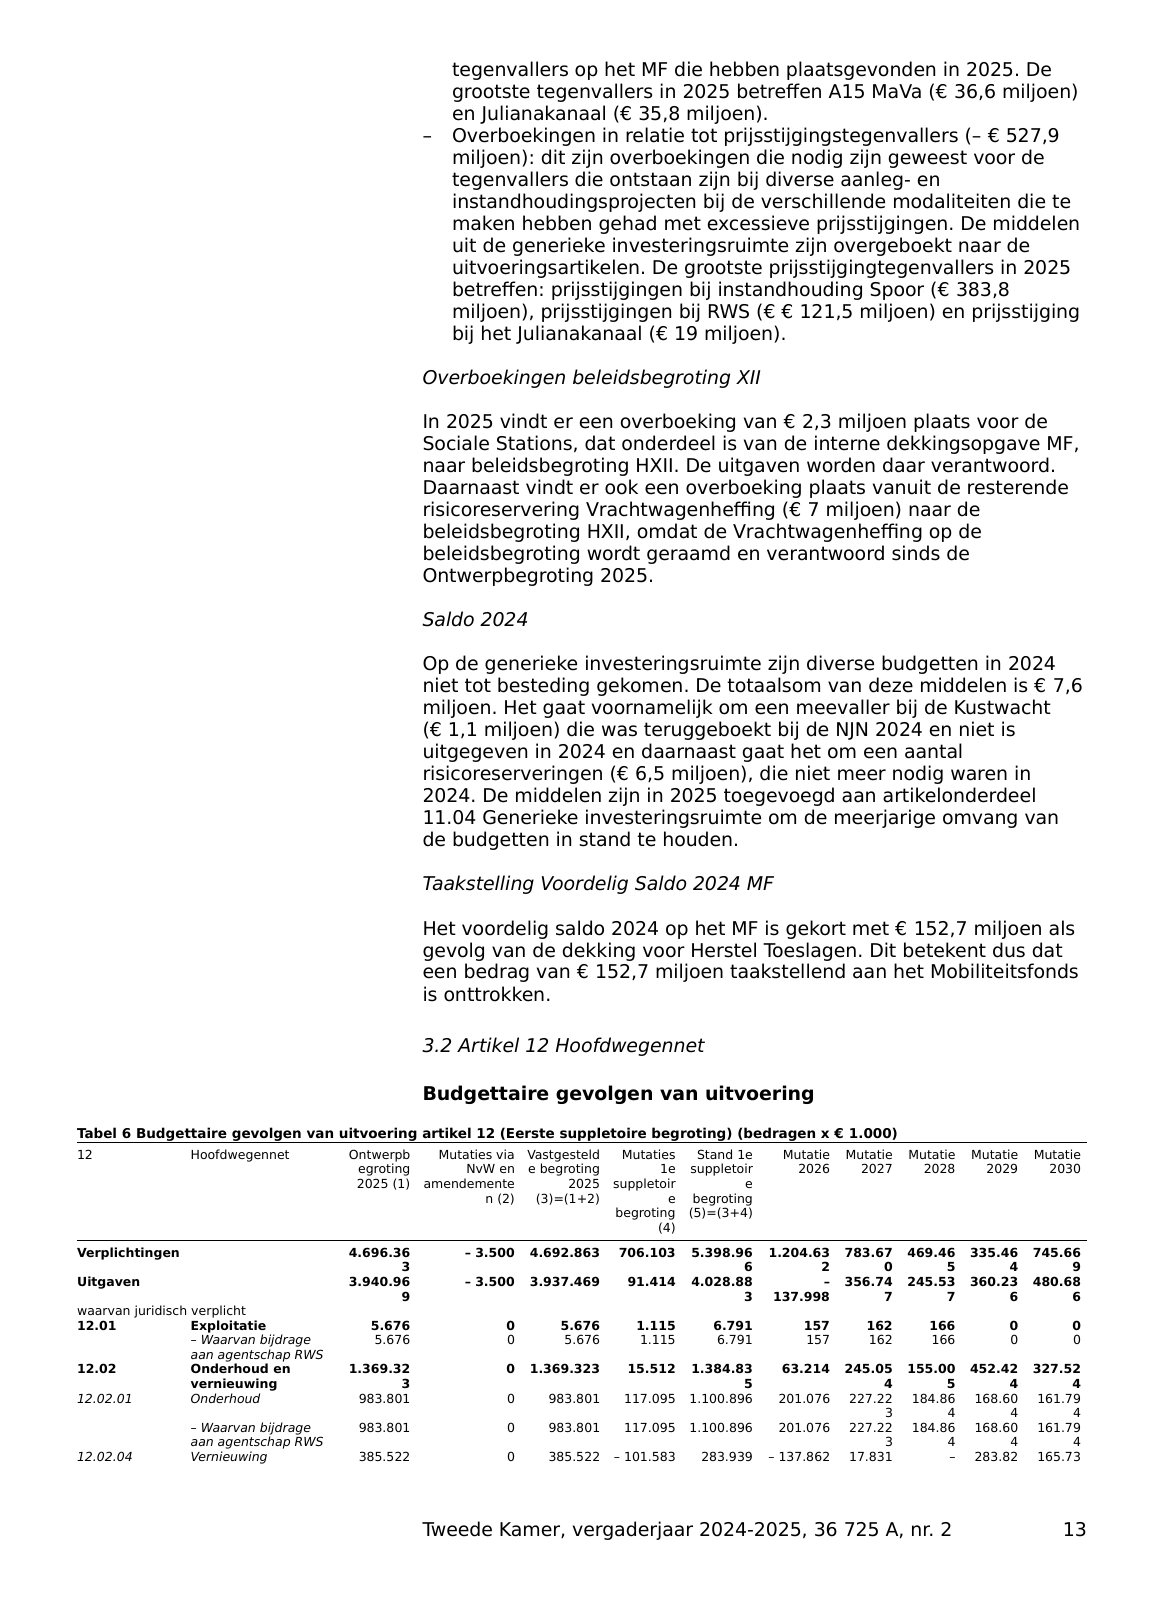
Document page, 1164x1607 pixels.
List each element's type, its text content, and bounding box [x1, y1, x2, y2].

table_cell 3.937.469 [521, 1275, 606, 1304]
text – Overboekingen in relatie tot prijsstijgingstegenvallers (– € 527,9 miljoen): dit zijn overboekingen die nodig zijn geweest voor de tegenvallers die ontstaan zijn bij diverse aanleg- en instandhoudingsprojecten bij de verschillende modaliteiten die te maken hebben gehad met excessieve prijsstijgingen. De middelen uit de generieke investeringsruimte zijn overgeboekt naar de uitvoeringsartikelen. De grootste prijsstijgingtegenvallers in 2025 betreffen: prijsstijgingen bij instandhouding Spoor (€ 383,8 miljoen), prijsstijgingen bij RWS (€ € 121,5 miljoen) en prijsstijging bij het Julianakanaal (€ 19 miljoen). [422, 125, 1087, 345]
table_cell 0 [416, 1450, 521, 1464]
table_cell 117.095 [606, 1421, 681, 1450]
table_cell [77, 1333, 184, 1362]
table_cell 63.214 [759, 1362, 836, 1391]
table_cell – Waarvan bijdrage aan agentschap RWS [185, 1421, 339, 1450]
table_cell 452.424 [961, 1362, 1024, 1391]
table_cell 5.676 [339, 1319, 416, 1333]
table_cell 12 [77, 1143, 184, 1240]
table_cell 0 [416, 1333, 521, 1362]
table_cell Hoofdwegennet [185, 1143, 339, 1240]
table_cell 91.414 [606, 1275, 681, 1304]
text tegenvallers op het MF die hebben plaatsgevonden in 2025. De grootste tegenvallers in 2025 betreffen A15 MaVa (€ 36,6 miljoen) en Julianakanaal (€ 35,8 miljoen). [422, 59, 1087, 125]
table_cell Verplichtingen [77, 1241, 339, 1275]
table_cell Mutatie 2029 [961, 1143, 1024, 1240]
table_cell 166 [899, 1333, 961, 1362]
table_cell [521, 1304, 606, 1318]
table_cell – Waarvan bijdrage aan agentschap RWS [185, 1333, 339, 1362]
subtitle Saldo 2024 [422, 609, 1087, 631]
table_cell – 137.998 [759, 1275, 836, 1304]
table_cell 983.801 [521, 1421, 606, 1450]
subtitle Overboekingen beleidsbegroting XII [422, 367, 1087, 389]
table_cell Onderhoud [185, 1391, 339, 1421]
table_cell – 3.500 [416, 1275, 521, 1304]
table_cell 0 [1024, 1319, 1087, 1333]
table_cell 1.369.323 [521, 1362, 606, 1391]
table_cell 201.076 [759, 1391, 836, 1421]
table_cell Mutaties 1e suppletoire begroting (4) [606, 1143, 681, 1240]
table_cell 983.801 [521, 1391, 606, 1421]
table_cell 4.696.363 [339, 1241, 416, 1275]
table_cell 0 [416, 1421, 521, 1450]
table_cell 157 [759, 1333, 836, 1362]
table_cell 166 [899, 1319, 961, 1333]
table_cell 0 [416, 1319, 521, 1333]
table_cell 0 [416, 1391, 521, 1421]
table_cell 168.604 [961, 1391, 1024, 1421]
table_cell 1.115 [606, 1333, 681, 1362]
table_cell Mutatie 2028 [899, 1143, 961, 1240]
table_cell Onderhoud en vernieuwing [185, 1362, 339, 1391]
table_cell 157 [759, 1319, 836, 1333]
table_cell 283.939 [681, 1450, 758, 1464]
table_cell [77, 1421, 184, 1450]
table_cell 356.747 [836, 1275, 898, 1304]
table_cell – 3.500 [416, 1241, 521, 1275]
subtitle Budgettaire gevolgen van uitvoering [422, 1082, 1087, 1104]
table_cell [836, 1304, 898, 1318]
table_cell Exploitatie [185, 1319, 339, 1333]
table_cell 15.512 [606, 1362, 681, 1391]
table_cell 983.801 [339, 1391, 416, 1421]
table_cell 155.005 [899, 1362, 961, 1391]
table_cell 469.465 [899, 1241, 961, 1275]
text In 2025 vindt er een overboeking van € 2,3 miljoen plaats voor de Sociale Stations, dat onderdeel is van de interne dekkingsopgave MF, naar beleidsbegroting HXII. De uitgaven worden daar verantwoord. Daarnaast vindt er ook een overboeking plaats vanuit de resterende risicoreservering Vrachtwagenheffing (€ 7 miljoen) naar de beleidsbegroting HXII, omdat de Vrachtwagenheffing op de beleidsbegroting wordt geraamd en verantwoord sinds de Ontwerpbegroting 2025. [422, 411, 1087, 587]
table_cell 706.103 [606, 1241, 681, 1275]
table_cell 245.537 [899, 1275, 961, 1304]
table_cell [606, 1304, 681, 1318]
table_cell 983.801 [339, 1421, 416, 1450]
subtitle Taakstelling Voordelig Saldo 2024 MF [422, 873, 1087, 895]
table_cell 335.464 [961, 1241, 1024, 1275]
table_cell 745.669 [1024, 1241, 1087, 1275]
table_cell 168.604 [961, 1421, 1024, 1450]
table_cell Uitgaven [77, 1275, 339, 1304]
text Op de generieke investeringsruimte zijn diverse budgetten in 2024 niet tot besteding gekomen. De totaalsom van deze middelen is € 7,6 miljoen. Het gaat voornamelijk om een meevaller bij de Kustwacht (€ 1,1 miljoen) die was teruggeboekt bij de NJN 2024 en niet is uitgegeven in 2024 en daarnaast gaat het om een aantal risicoreserveringen (€ 6,5 miljoen), die niet meer nodig waren in 2024. De middelen zijn in 2025 toegevoegd aan artikelonderdeel 11.04 Generieke investeringsruimte om de meerjarige omvang van de budgetten in stand te houden. [422, 653, 1087, 851]
table_cell 1.384.835 [681, 1362, 758, 1391]
table_cell – 101.583 [606, 1450, 681, 1464]
table_cell 161.794 [1024, 1421, 1087, 1450]
table_cell Ontwerpbegroting 2025 (1) [339, 1143, 416, 1240]
table_cell 283.82 [961, 1450, 1024, 1464]
table_cell 1.100.896 [681, 1391, 758, 1421]
table_cell – [899, 1450, 961, 1464]
table_cell 1.115 [606, 1319, 681, 1333]
table_cell 4.692.863 [521, 1241, 606, 1275]
table_cell 5.398.966 [681, 1241, 758, 1275]
table_cell 162 [836, 1333, 898, 1362]
table_cell 480.686 [1024, 1275, 1087, 1304]
table_cell 0 [1024, 1333, 1087, 1362]
table_cell Mutatie 2030 [1024, 1143, 1087, 1240]
table_cell 0 [416, 1362, 521, 1391]
table_cell [339, 1304, 416, 1318]
table_cell 0 [961, 1319, 1024, 1333]
table_cell Stand 1e suppletoire begroting (5)=(3+4) [681, 1143, 758, 1240]
table_cell 4.028.883 [681, 1275, 758, 1304]
table_cell 201.076 [759, 1421, 836, 1450]
table_cell [681, 1304, 758, 1318]
table_cell Mutatie 2026 [759, 1143, 836, 1240]
table_cell 184.864 [899, 1391, 961, 1421]
table_cell 5.676 [339, 1333, 416, 1362]
table_cell 783.670 [836, 1241, 898, 1275]
table_cell 12.02 [77, 1362, 184, 1391]
table_cell 12.02.01 [77, 1391, 184, 1421]
table_cell Vernieuwing [185, 1450, 339, 1464]
table_cell [961, 1304, 1024, 1318]
table_cell [759, 1304, 836, 1318]
table_cell 17.831 [836, 1450, 898, 1464]
table_cell 1.369.323 [339, 1362, 416, 1391]
table_cell 5.676 [521, 1319, 606, 1333]
table_cell – 137.862 [759, 1450, 836, 1464]
table_cell 12.01 [77, 1319, 184, 1333]
table_cell 360.236 [961, 1275, 1024, 1304]
table_cell Mutatie 2027 [836, 1143, 898, 1240]
table_cell 3.940.969 [339, 1275, 416, 1304]
table_header Tabel 6 Budgettaire gevolgen van uitvoering artikel 12 (Eerste suppletoire begroting) (bedragen x € 1.000) [77, 1126, 1087, 1142]
table_cell waarvan juridisch verplicht [77, 1304, 339, 1318]
table_cell 6.791 [681, 1319, 758, 1333]
table_cell 0 [961, 1333, 1024, 1362]
table_cell 385.522 [339, 1450, 416, 1464]
table_cell [416, 1304, 521, 1318]
table_cell 165.73 [1024, 1450, 1087, 1464]
table_cell 117.095 [606, 1391, 681, 1421]
table_cell Mutaties via NvW en amendementen (2) [416, 1143, 521, 1240]
subtitle 3.2 Artikel 12 Hoofdwegennet [422, 1035, 1087, 1057]
table_cell 1.204.632 [759, 1241, 836, 1275]
table_cell 245.054 [836, 1362, 898, 1391]
table_cell Vastgestelde begroting 2025 (3)=(1+2) [521, 1143, 606, 1240]
table_cell 162 [836, 1319, 898, 1333]
table_cell 385.522 [521, 1450, 606, 1464]
table_cell 227.223 [836, 1391, 898, 1421]
text Het voordelig saldo 2024 op het MF is gekort met € 152,7 miljoen als gevolg van de dekking voor Herstel Toeslagen. Dit betekent dus dat een bedrag van € 152,7 miljoen taakstellend aan het Mobiliteitsfonds is onttrokken. [422, 917, 1087, 1005]
table_cell 227.223 [836, 1421, 898, 1450]
table_cell 1.100.896 [681, 1421, 758, 1450]
table_cell 12.02.04 [77, 1450, 184, 1464]
table_cell 5.676 [521, 1333, 606, 1362]
table_cell 184.864 [899, 1421, 961, 1450]
table_cell 161.794 [1024, 1391, 1087, 1421]
table_cell [1024, 1304, 1087, 1318]
table_cell [899, 1304, 961, 1318]
table_cell 6.791 [681, 1333, 758, 1362]
table_cell 327.524 [1024, 1362, 1087, 1391]
